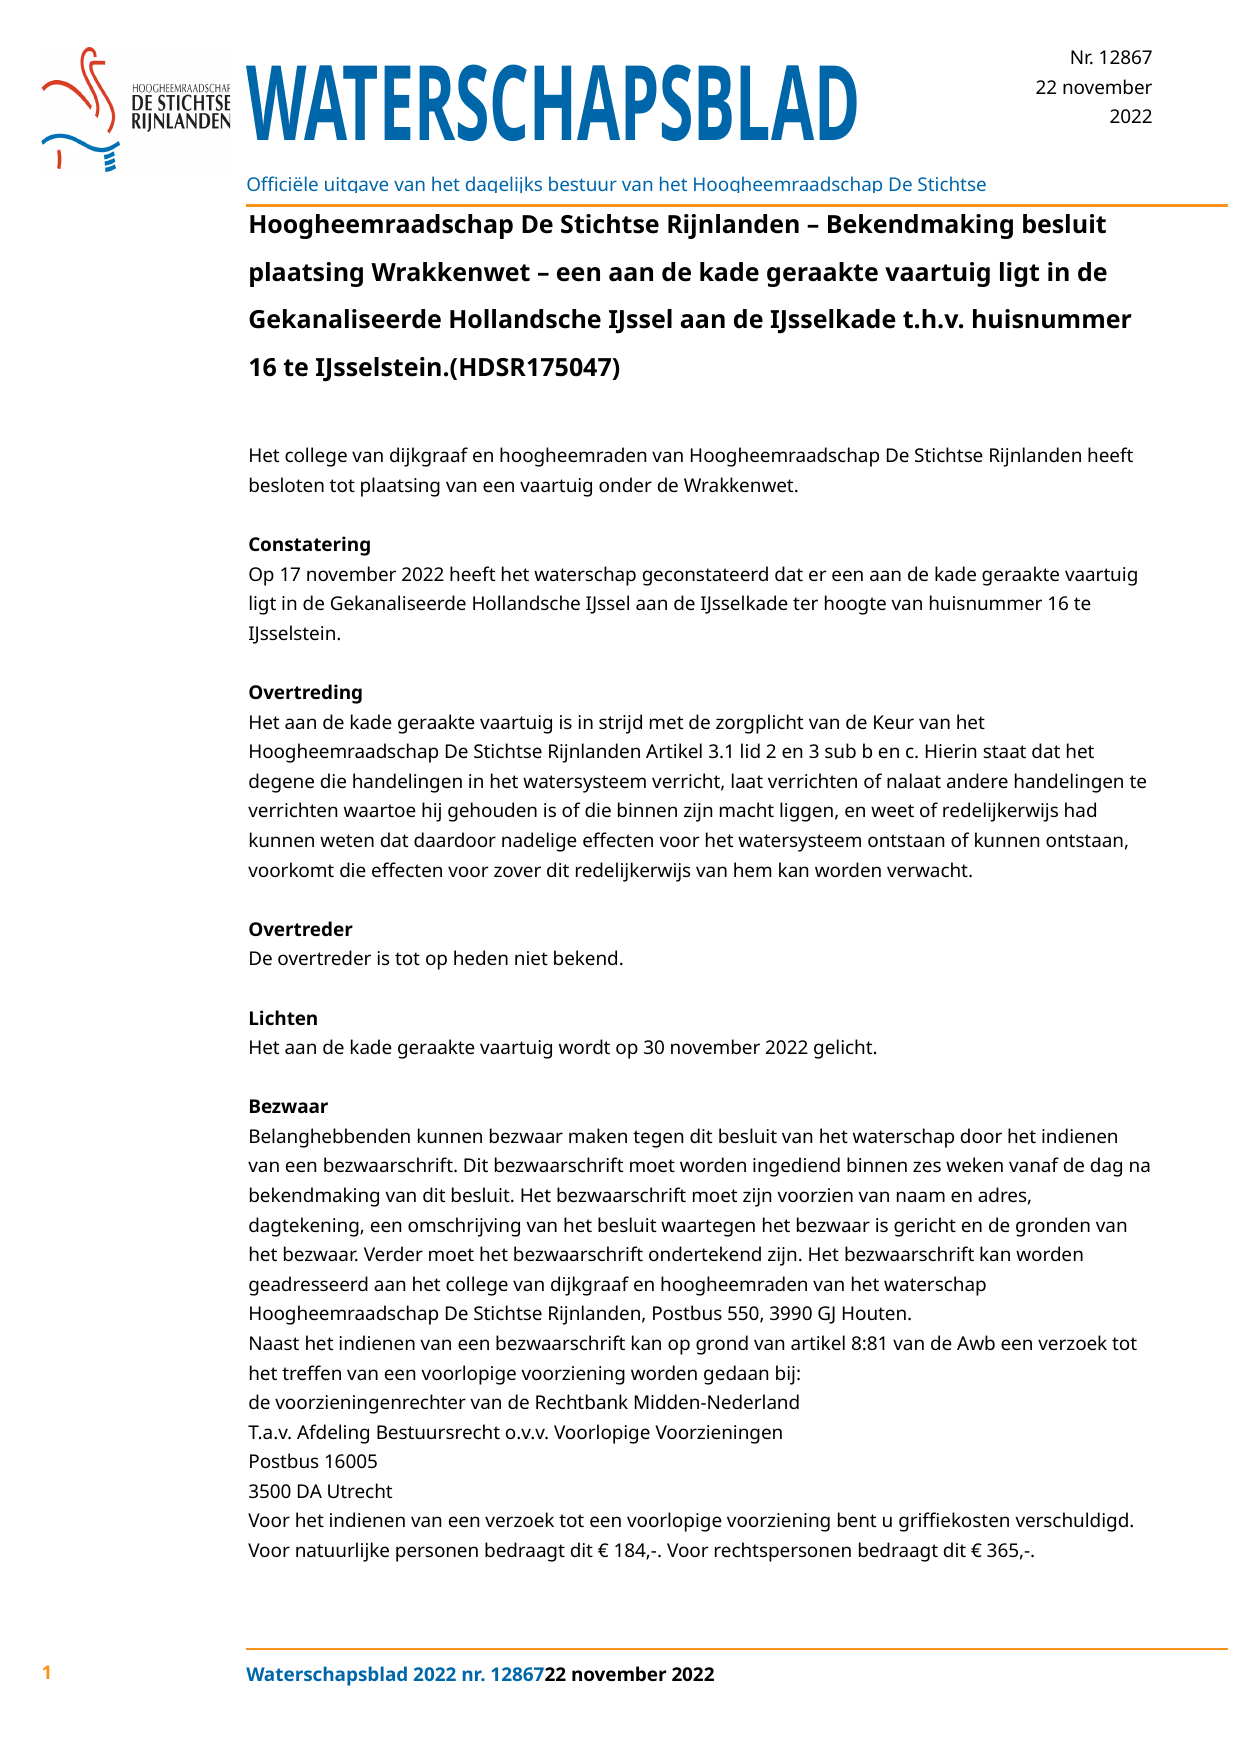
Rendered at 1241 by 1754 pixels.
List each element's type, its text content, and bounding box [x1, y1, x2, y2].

text de voorzieningenrechter van de Rechtbank Midden-Nederland [248, 1389, 1152, 1415]
text Postbus 16005 [248, 1448, 1152, 1474]
text Het aan de kade geraakte vaartuig is in strijd met de zorgplicht van de Keur van het Hoogheemraadschap De Stichtse Rijnlanden Artikel 3.1 lid 2 en 3 sub b en c. Hierin staat dat het degene die handelingen in het watersysteem verricht, laat verrichten of nalaat andere handelingen te verrichten waartoe hij gehouden is of die binnen zijn macht liggen, en weet of redelijkerwijs had kunnen weten dat daardoor nadelige effecten voor het watersysteem ontstaan of kunnen ontstaan, voorkomt die effecten voor zover dit redelijkerwijs van hem kan worden verwacht. [248, 709, 1152, 883]
text Bezwaar [248, 1093, 1152, 1119]
text Constatering [248, 531, 1152, 557]
text 3500 DA Utrecht [248, 1478, 1152, 1504]
text Overtreding [248, 679, 1152, 705]
text Het aan de kade geraakte vaartuig wordt op 30 november 2022 gelicht. [248, 1034, 1152, 1060]
text De overtreder is tot op heden niet bekend. [248, 946, 1152, 971]
picture [41, 47, 231, 172]
text T.a.v. Afdeling Bestuursrecht o.v.v. Voorlopige Voorzieningen [248, 1419, 1152, 1445]
text Voor het indienen van een verzoek tot een voorlopige voorziening bent u griffiekosten verschuldigd. Voor natuurlijke personen bedraagt dit € 184,-. Voor rechtspersonen bedraagt dit € 365,-. [248, 1508, 1152, 1563]
text Lichten [248, 1005, 1152, 1031]
text Het college van dijkgraaf en hoogheemraden van Hoogheemraadschap De Stichtse Rijnlanden heeft besloten tot plaatsing van een vaartuig onder de Wrakkenwet. [248, 443, 1152, 498]
text Overtreder [248, 916, 1152, 942]
text Op 17 november 2022 heeft het waterschap geconstateerd dat er een aan de kade geraakte vaartuig ligt in de Gekanaliseerde Hollandsche IJssel aan de IJsselkade ter hoogte van huisnummer 16 te IJsselstein. [248, 561, 1152, 646]
text Naast het indienen van een bezwaarschrift kan op grond van artikel 8:81 van de Awb een verzoek tot het treffen van een voorlopige voorziening worden gedaan bij: [248, 1330, 1152, 1386]
text Hoogheemraadschap De Stichtse Rijnlanden – Bekendmaking besluit plaatsing Wrakkenwet – een aan de kade geraakte vaartuig ligt in de Gekanaliseerde Hollandsche IJssel aan de IJsselkade t.h.v. huisnummer 16 te IJsselstein.(HDSR175047) [248, 207, 1152, 384]
text Belanghebbenden kunnen bezwaar maken tegen dit besluit van het waterschap door het indienen van een bezwaarschrift. Dit bezwaarschrift moet worden ingediend binnen zes weken vanaf de dag na bekendmaking van dit besluit. Het bezwaarschrift moet zijn voorzien van naam en adres, dagtekening, een omschrijving van het besluit waartegen het bezwaar is gericht en de gronden van het bezwaar. Verder moet het bezwaarschrift ondertekend zijn. Het bezwaarschrift kan worden geadresseerd aan het college van dijkgraaf en hoogheemraden van het waterschap Hoogheemraadschap De Stichtse Rijnlanden, Postbus 550, 3990 GJ Houten. [248, 1123, 1152, 1326]
